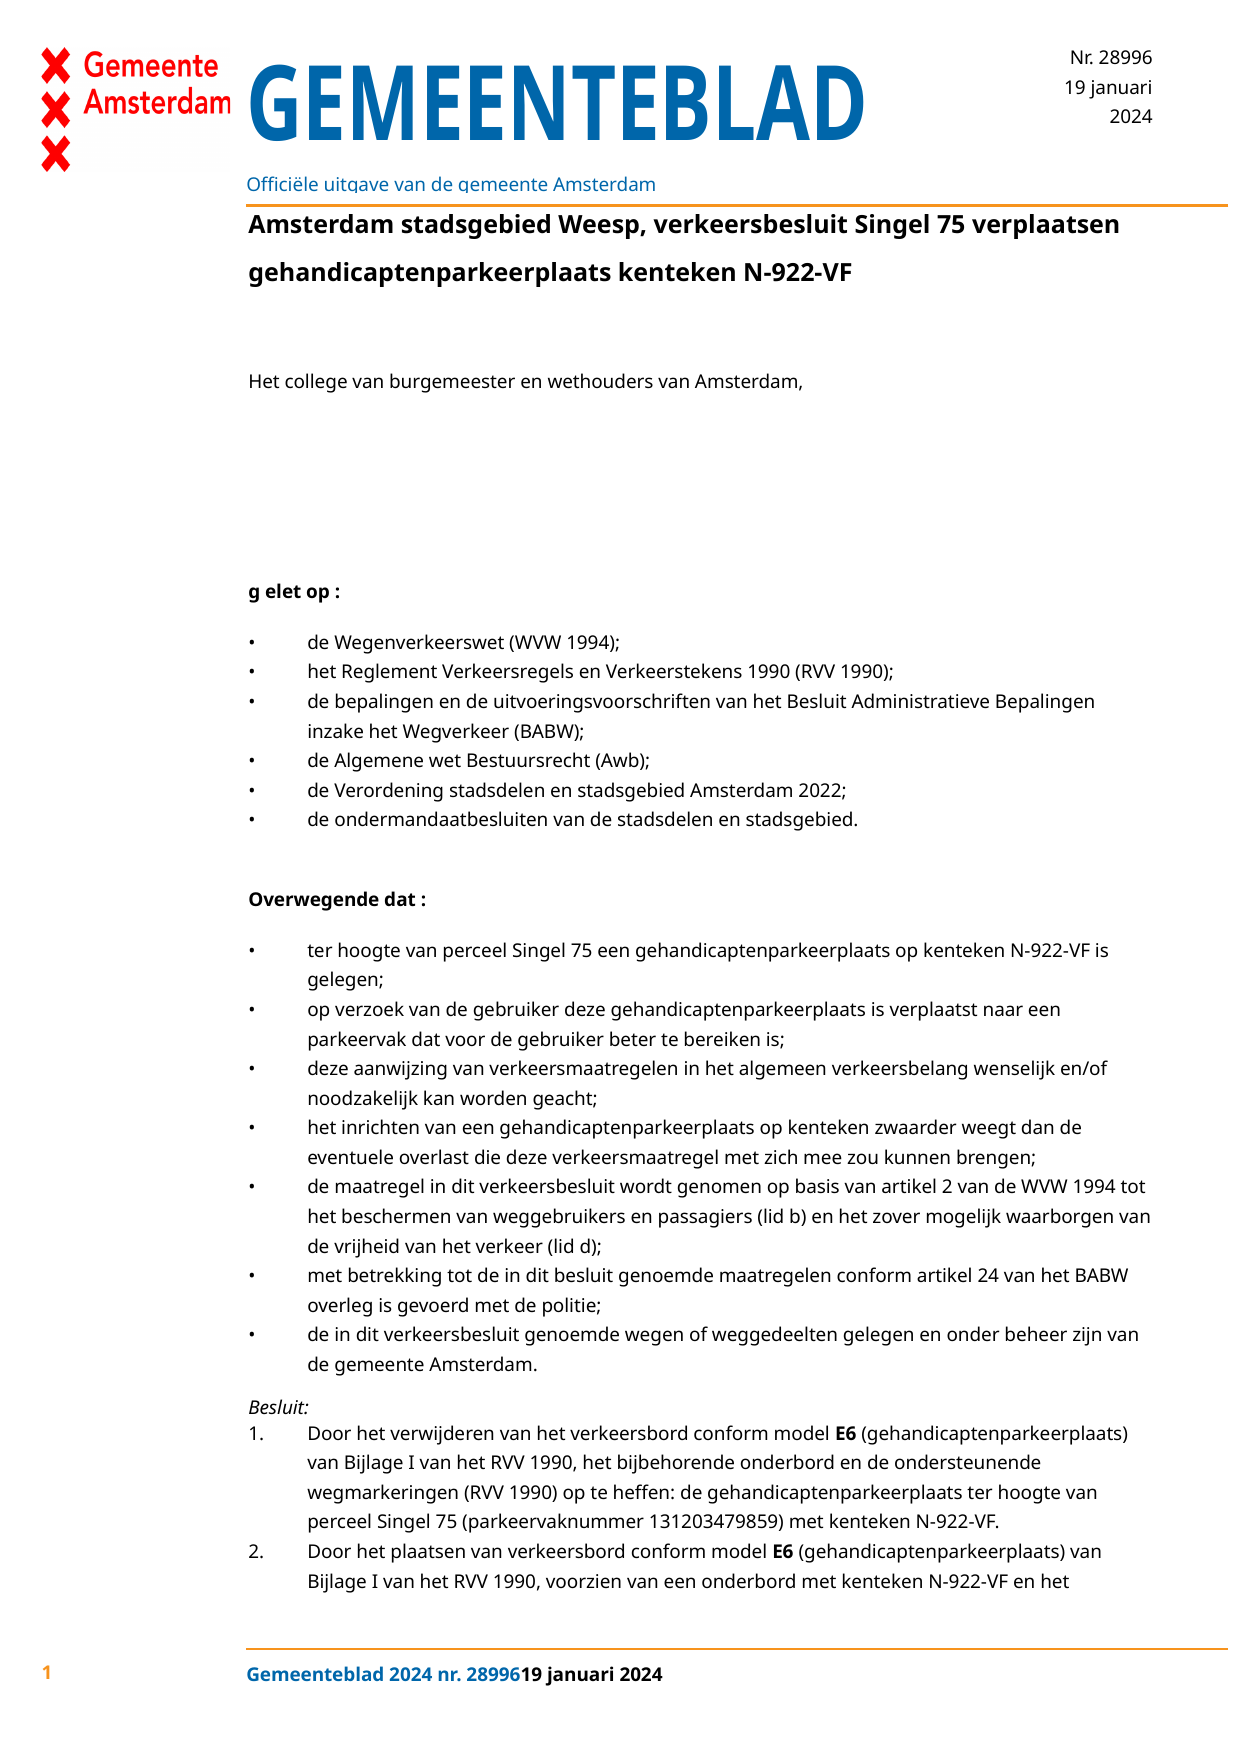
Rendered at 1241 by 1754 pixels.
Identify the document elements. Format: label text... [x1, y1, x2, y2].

list met betrekking tot de in dit besluit genoemde maatregelen conform artikel 24 van het BABW overleg is gevoerd met de politie; [248, 1262, 1152, 1318]
list ter hoogte van perceel Singel 75 een gehandicaptenparkeerplaats op kenteken N-922-VF is gelegen; [248, 937, 1152, 992]
list de Wegenverkeerswet (WVW 1994); [248, 629, 1152, 655]
text Amsterdam stadsgebied Weesp, verkeersbesluit Singel 75 verplaatsen gehandicaptenparkeerplaats kenteken N-922-VF [248, 207, 1152, 288]
list op verzoek van de gebruiker deze gehandicaptenparkeerplaats is verplaatst naar een parkeervak dat voor de gebruiker beter te bereiken is; [248, 996, 1152, 1051]
text g elet op : [248, 579, 1152, 604]
list de in dit verkeersbesluit genoemde wegen of weggedeelten gelegen en onder beheer zijn van de gemeente Amsterdam. [248, 1322, 1152, 1377]
list de Algemene wet Bestuursrecht (Awb); [248, 747, 1152, 773]
list de maatregel in dit verkeersbesluit wordt genomen op basis van artikel 2 van de WVW 1994 tot het beschermen van weggebruikers en passagiers (lid b) en het zover mogelijk waarborgen van de vrijheid van het verkeer (lid d); [248, 1174, 1152, 1258]
list de ondermandaatbesluiten van de stadsdelen en stadsgebied. [248, 807, 1152, 832]
text Het college van burgemeester en wethouders van Amsterdam, [248, 368, 1152, 394]
list de bepalingen en de uitvoeringsvoorschriften van het Besluit Administratieve Bepalingen inzake het Wegverkeer (BABW); [248, 688, 1152, 743]
list deze aanwijzing van verkeersmaatregelen in het algemeen verkeersbelang wenselijk en/of noodzakelijk kan worden geacht; [248, 1055, 1152, 1111]
list het Reglement Verkeersregels en Verkeerstekens 1990 (RVV 1990); [248, 659, 1152, 684]
text Besluit: [248, 1394, 1152, 1420]
list Door het plaatsen van verkeersbord conform model E6 (gehandicaptenparkeerplaats) van Bijlage I van het RVV 1990, voorzien van een onderbord met kenteken N-922-VF en het [248, 1538, 1152, 1594]
picture [41, 47, 231, 172]
list Door het verwijderen van het verkeersbord conform model E6 (gehandicaptenparkeerplaats) van Bijlage I van het RVV 1990, het bijbehorende onderbord en de ondersteunende wegmarkeringen (RVV 1990) op te heffen: de gehandicaptenparkeerplaats ter hoogte van perceel Singel 75 (parkeervaknummer 131203479859) met kenteken N-922-VF. [248, 1420, 1152, 1534]
text Overwegende dat : [248, 887, 1152, 912]
list het inrichten van een gehandicaptenparkeerplaats op kenteken zwaarder weegt dan de eventuele overlast die deze verkeersmaatregel met zich mee zou kunnen brengen; [248, 1114, 1152, 1170]
list de Verordening stadsdelen en stadsgebied Amsterdam 2022; [248, 777, 1152, 803]
